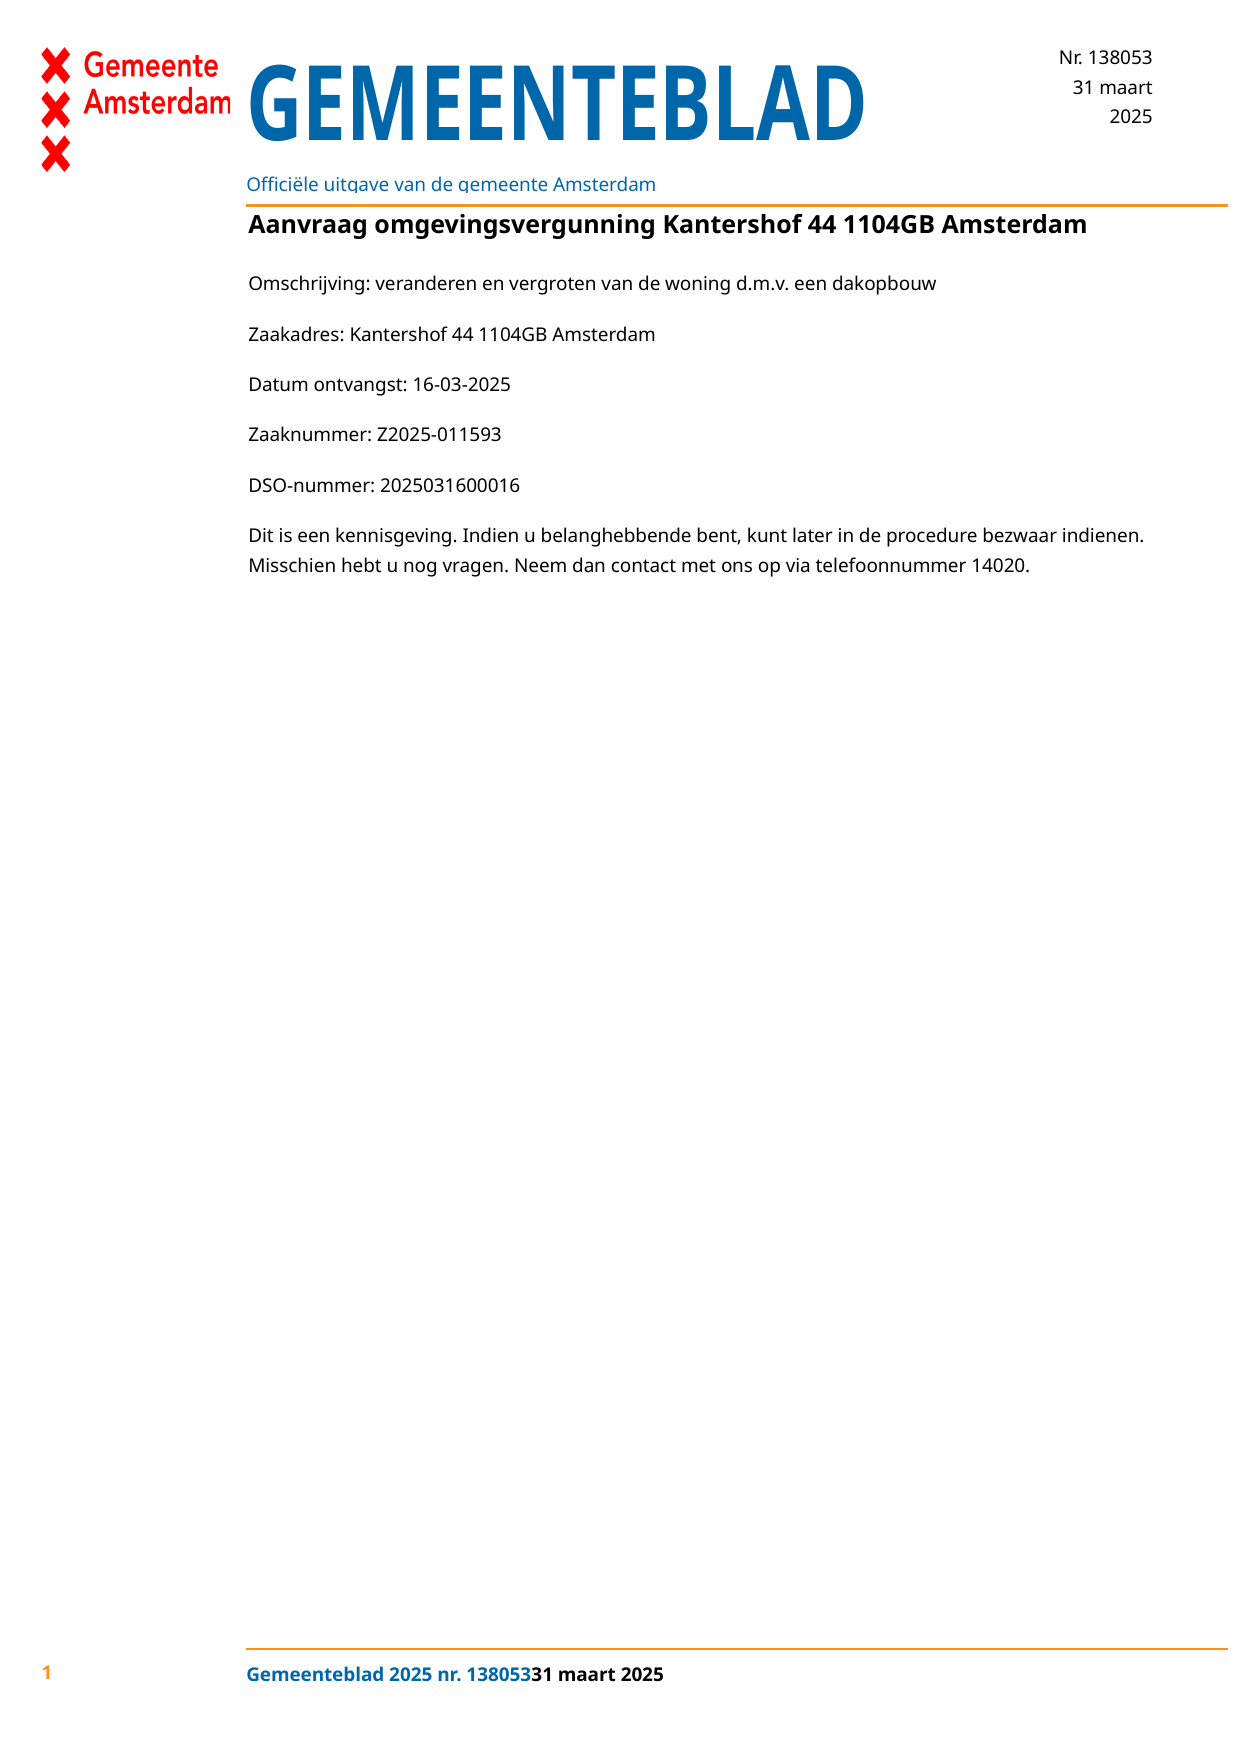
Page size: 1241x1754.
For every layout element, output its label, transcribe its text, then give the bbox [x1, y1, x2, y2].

text Datum ontvangst: 16-03-2025 [248, 371, 1152, 397]
text Dit is een kennisgeving. Indien u belanghebbende bent, kunt later in de procedure bezwaar indienen. Misschien hebt u nog vragen. Neem dan contact met ons op via telefoonnummer 14020. [248, 522, 1152, 578]
text Zaaknummer: Z2025-011593 [248, 422, 1152, 447]
text DSO-nummer: 2025031600016 [248, 472, 1152, 498]
text Aanvraag omgevingsvergunning Kantershof 44 1104GB Amsterdam [248, 207, 1152, 241]
picture [41, 47, 231, 172]
text Zaakadres: Kantershof 44 1104GB Amsterdam [248, 321, 1152, 346]
text Omschrijving: veranderen en vergroten van de woning d.m.v. een dakopbouw [248, 270, 1152, 296]
